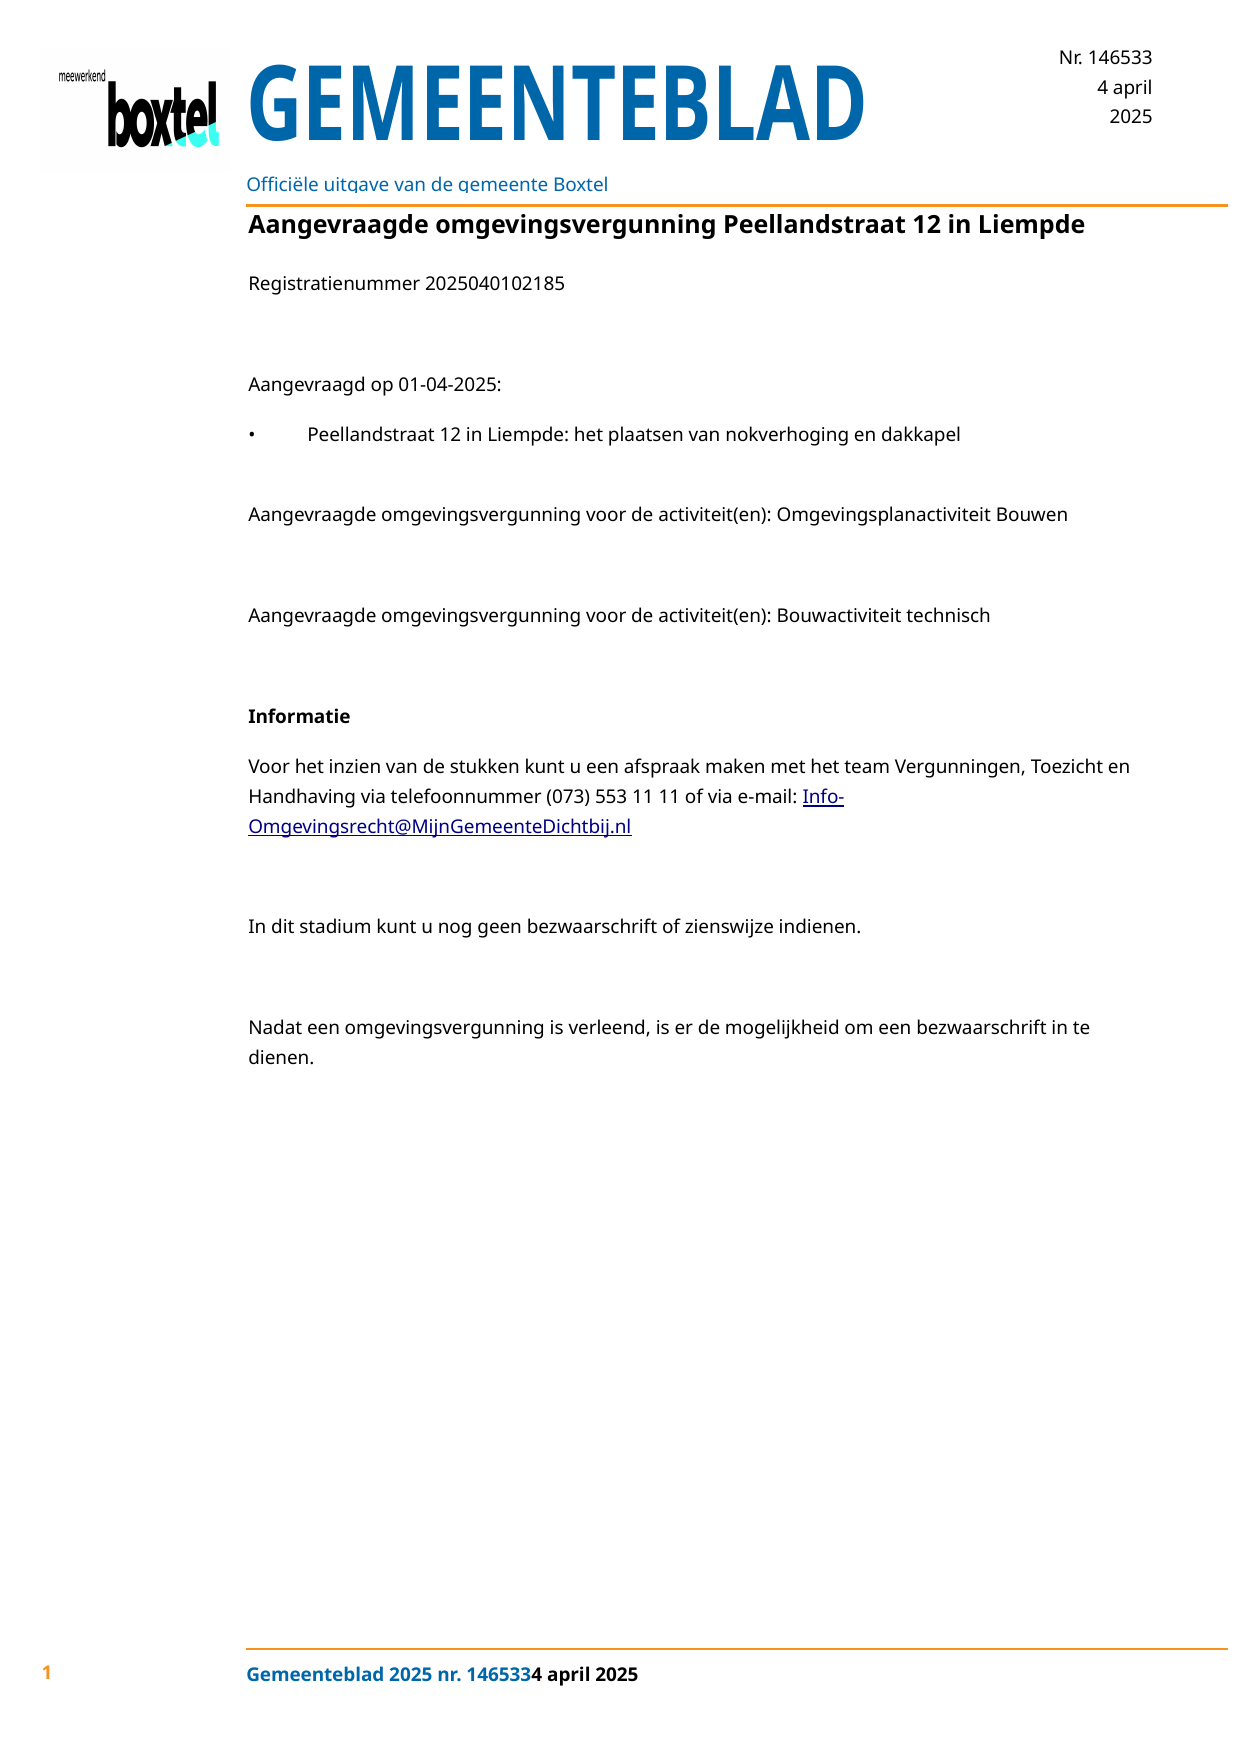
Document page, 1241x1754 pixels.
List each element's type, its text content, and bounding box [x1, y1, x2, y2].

text Aangevraagd op 01-04-2025: [248, 371, 1152, 397]
text Nadat een omgevingsvergunning is verleend, is er de mogelijkheid om een bezwaarschrift in te dienen. [248, 1014, 1152, 1070]
text Aangevraagde omgevingsvergunning voor de activiteit(en): Omgevingsplanactiviteit Bouwen [248, 502, 1152, 527]
list Peellandstraat 12 in Liempde: het plaatsen van nokverhoging en dakkapel [248, 422, 1152, 447]
picture [41, 47, 231, 172]
text Registratienummer 2025040102185 [248, 270, 1152, 296]
text Voor het inzien van de stukken kunt u een afspraak maken met het team Vergunningen, Toezicht en Handhaving via telefoonnummer (073) 553 11 11 of via e-mail: Info-Omgevingsrecht@MijnGemeenteDichtbij.nl [248, 754, 1152, 838]
text Informatie [248, 703, 1152, 729]
text Aangevraagde omgevingsvergunning voor de activiteit(en): Bouwactiviteit technisch [248, 602, 1152, 628]
text In dit stadium kunt u nog geen bezwaarschrift of zienswijze indienen. [248, 914, 1152, 939]
text Aangevraagde omgevingsvergunning Peellandstraat 12 in Liempde [248, 207, 1152, 241]
